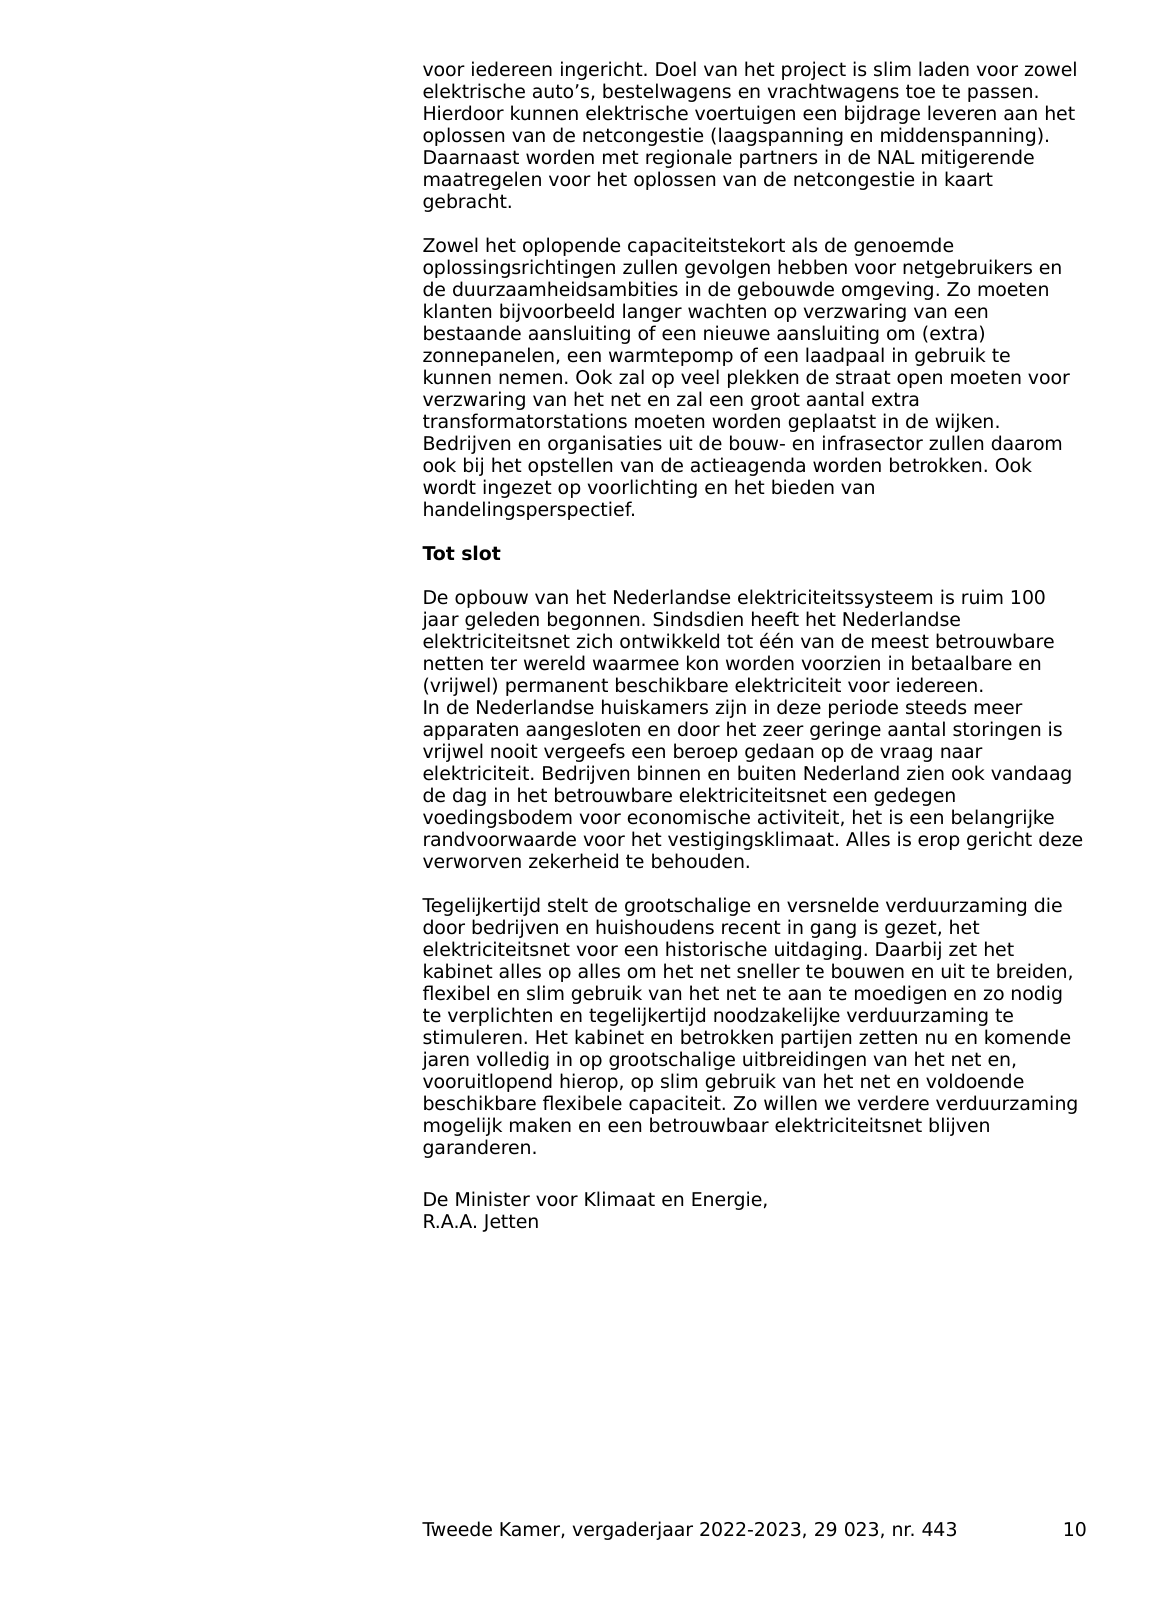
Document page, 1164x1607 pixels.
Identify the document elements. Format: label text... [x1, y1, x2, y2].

text De Minister voor Klimaat en Energie, R.A.A. Jetten [422, 1189, 1087, 1233]
text De opbouw van het Nederlandse elektriciteitssysteem is ruim 100 jaar geleden begonnen. Sindsdien heeft het Nederlandse elektriciteitsnet zich ontwikkeld tot één van de meest betrouwbare netten ter wereld waarmee kon worden voorzien in betaalbare en (vrijwel) permanent beschikbare elektriciteit voor iedereen. [422, 587, 1087, 697]
text voor iedereen ingericht. Doel van het project is slim laden voor zowel elektrische auto’s, bestelwagens en vrachtwagens toe te passen. Hierdoor kunnen elektrische voertuigen een bijdrage leveren aan het oplossen van de netcongestie (laagspanning en middenspanning). Daarnaast worden met regionale partners in de NAL mitigerende maatregelen voor het oplossen van de netcongestie in kaart gebracht. [422, 59, 1087, 213]
text In de Nederlandse huiskamers zijn in deze periode steeds meer apparaten aangesloten en door het zeer geringe aantal storingen is vrijwel nooit vergeefs een beroep gedaan op de vraag naar elektriciteit. Bedrijven binnen en buiten Nederland zien ook vandaag de dag in het betrouwbare elektriciteitsnet een gedegen voedingsbodem voor economische activiteit, het is een belangrijke randvoorwaarde voor het vestigingsklimaat. Alles is erop gericht deze verworven zekerheid te behouden. [422, 697, 1087, 873]
subtitle Tot slot [422, 543, 1087, 565]
text Zowel het oplopende capaciteitstekort als de genoemde oplossingsrichtingen zullen gevolgen hebben voor netgebruikers en de duurzaamheidsambities in de gebouwde omgeving. Zo moeten klanten bijvoorbeeld langer wachten op verzwaring van een bestaande aansluiting of een nieuwe aansluiting om (extra) zonnepanelen, een warmtepomp of een laadpaal in gebruik te kunnen nemen. Ook zal op veel plekken de straat open moeten voor verzwaring van het net en zal een groot aantal extra transformatorstations moeten worden geplaatst in de wijken. Bedrijven en organisaties uit de bouw- en infrasector zullen daarom ook bij het opstellen van de actieagenda worden betrokken. Ook wordt ingezet op voorlichting en het bieden van handelingsperspectief. [422, 235, 1087, 521]
text Tegelijkertijd stelt de grootschalige en versnelde verduurzaming die door bedrijven en huishoudens recent in gang is gezet, het elektriciteitsnet voor een historische uitdaging. Daarbij zet het kabinet alles op alles om het net sneller te bouwen en uit te breiden, flexibel en slim gebruik van het net te aan te moedigen en zo nodig te verplichten en tegelijkertijd noodzakelijke verduurzaming te stimuleren. Het kabinet en betrokken partijen zetten nu en komende jaren volledig in op grootschalige uitbreidingen van het net en, vooruitlopend hierop, op slim gebruik van het net en voldoende beschikbare flexibele capaciteit. Zo willen we verdere verduurzaming mogelijk maken en een betrouwbaar elektriciteitsnet blijven garanderen. [422, 895, 1087, 1159]
